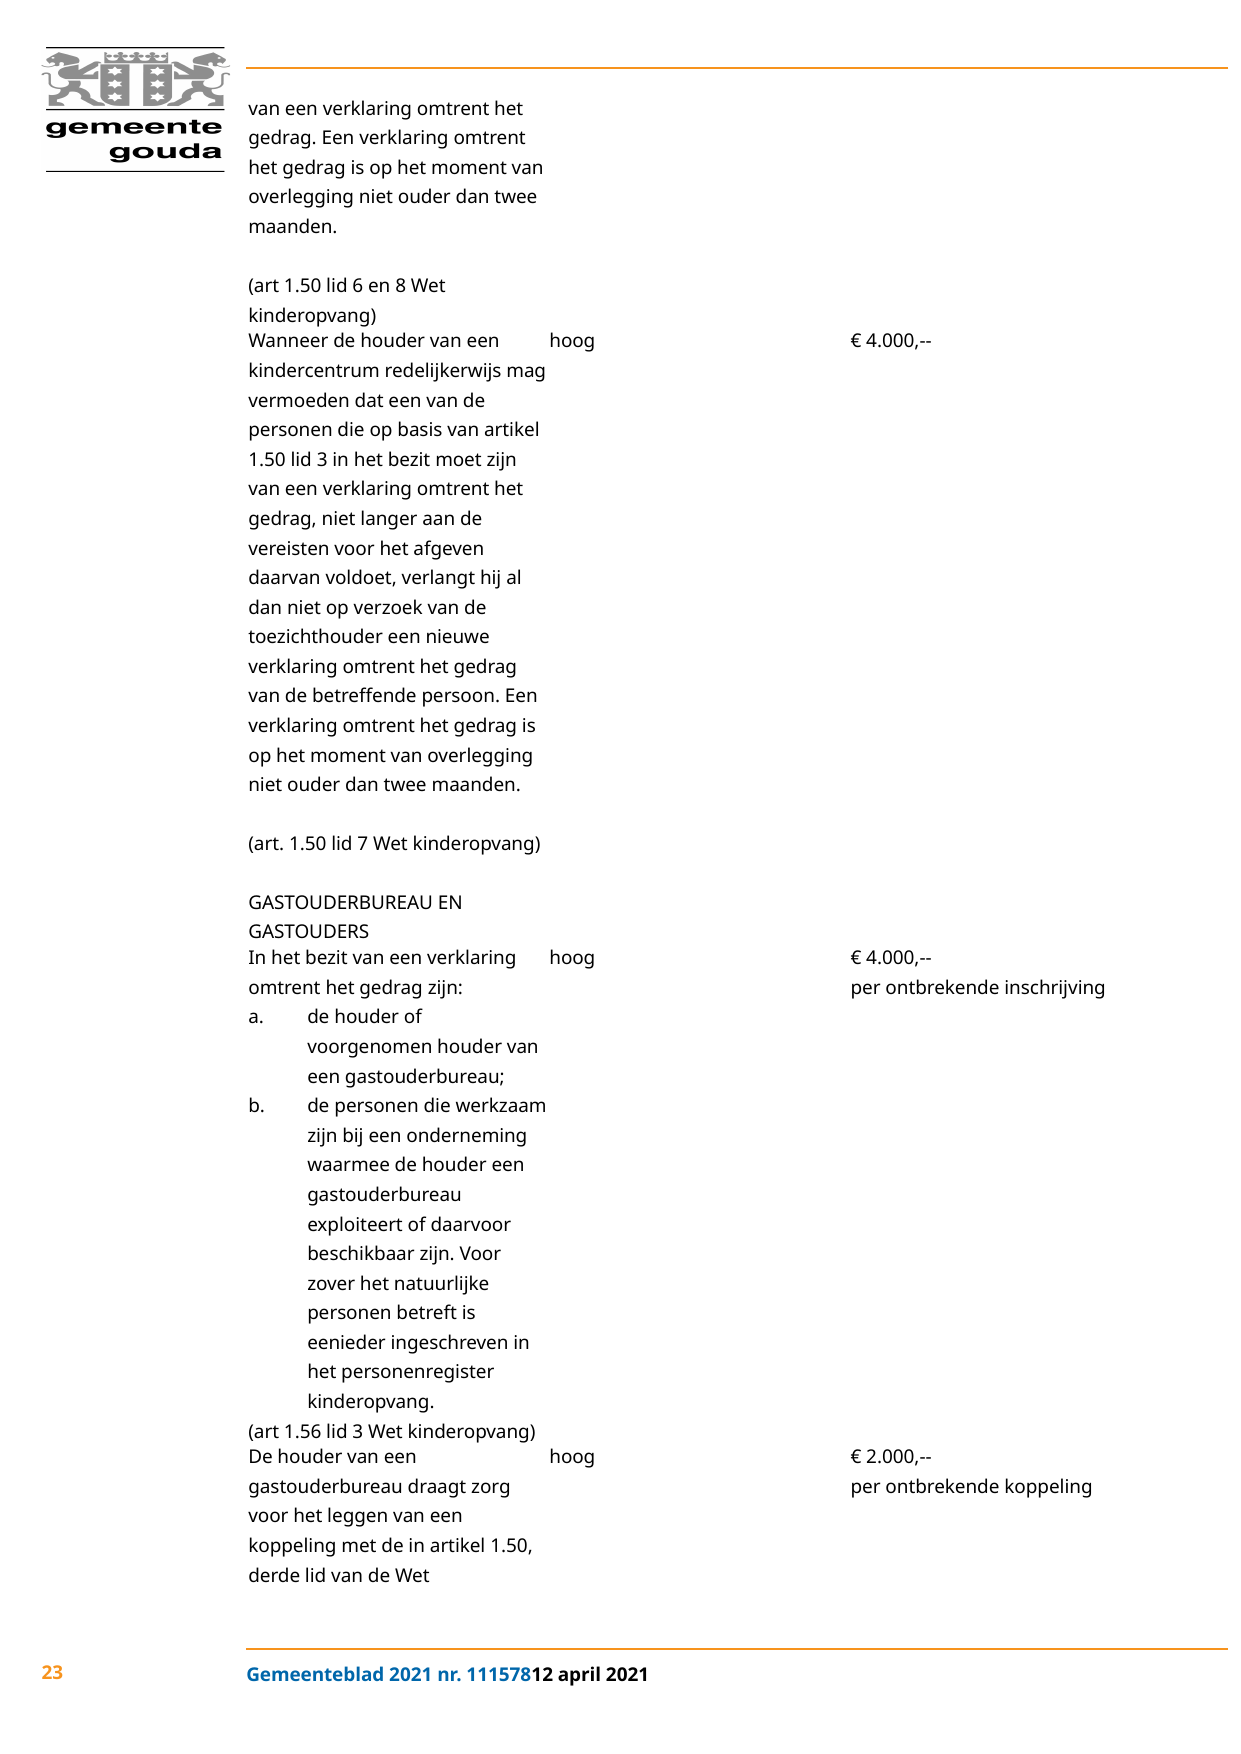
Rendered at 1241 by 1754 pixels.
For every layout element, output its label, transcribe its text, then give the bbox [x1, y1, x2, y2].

picture [41, 47, 231, 172]
table_cell In het bezit van een verklaring omtrent het gedrag zijn: de houder of voorgenomen houder van een gastouderbureau; de personen die werkzaam zijn bij een onderneming waarmee de houder een gastouderbureau exploiteert of daarvoor beschikbaar zijn. Voor zover het natuurlijke personen betreft is eenieder ingeschreven in het personenregister kinderopvang. (art 1.56 lid 3 Wet kinderopvang) [248, 945, 549, 1443]
table_cell Wanneer de houder van een kindercentrum redelijkerwijs mag vermoeden dat een van de personen die op basis van artikel 1.50 lid 3 in het bezit moet zijn van een verklaring omtrent het gedrag, niet langer aan de vereisten voor het afgeven daarvan voldoet, verlangt hij al dan niet op verzoek van de toezichthouder een nieuwe verklaring omtrent het gedrag van de betreffende persoon. Een verklaring omtrent het gedrag is op het moment van overlegging niet ouder dan twee maanden. (art. 1.50 lid 7 Wet kinderopvang) [248, 328, 549, 856]
table_cell hoog [549, 1444, 850, 1588]
table_cell hoog [549, 945, 850, 1443]
table_header [850, 889, 1152, 944]
table_cell [850, 95, 1152, 328]
table_cell hoog [549, 328, 850, 856]
table_cell € 4.000,-- per ontbrekende inschrijving [850, 945, 1152, 1443]
table_header [549, 889, 850, 944]
table_header GASTOUDERBUREAU EN GASTOUDERS [248, 889, 549, 944]
table_cell [549, 95, 850, 328]
table_cell € 2.000,-- per ontbrekende koppeling [850, 1444, 1152, 1588]
table_cell € 4.000,-- [850, 328, 1152, 856]
table_cell van een verklaring omtrent het gedrag. Een verklaring omtrent het gedrag is op het moment van overlegging niet ouder dan twee maanden. (art 1.50 lid 6 en 8 Wet kinderopvang) [248, 95, 549, 328]
table_cell De houder van een gastouderbureau draagt zorg voor het leggen van een koppeling met de in artikel 1.50, derde lid van de Wet [248, 1444, 549, 1588]
